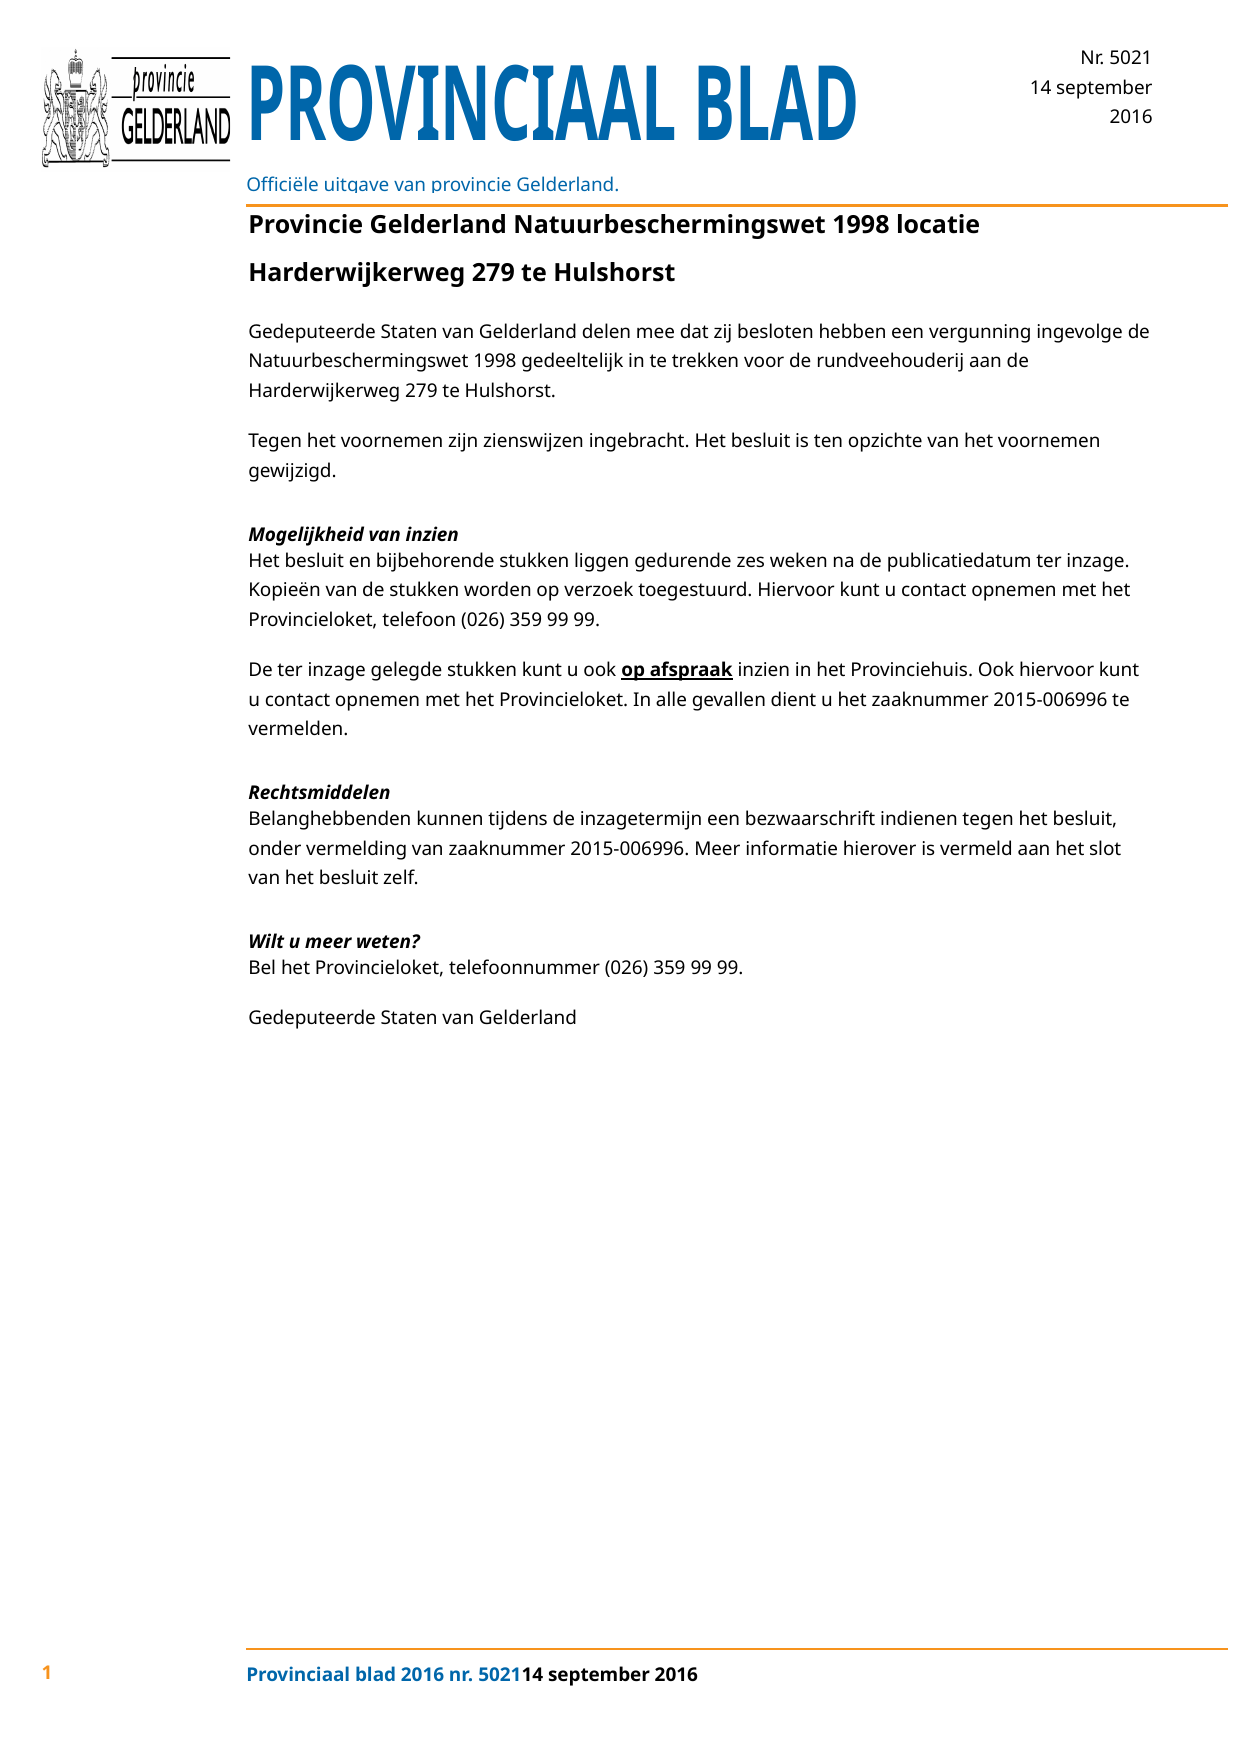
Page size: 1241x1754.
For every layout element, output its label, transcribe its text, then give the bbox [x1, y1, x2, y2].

text Provincie Gelderland Natuurbeschermingswet 1998 locatie Harderwijkerweg 279 te Hulshorst [248, 207, 1152, 288]
text Belanghebbenden kunnen tijdens de inzagetermijn een bezwaarschrift indienen tegen het besluit, onder vermelding van zaaknummer 2015-006996. Meer informatie hierover is vermeld aan het slot van het besluit zelf. [248, 805, 1152, 890]
text Tegen het voornemen zijn zienswijzen ingebracht. Het besluit is ten opzichte van het voornemen gewijzigd. [248, 427, 1152, 483]
text Gedeputeerde Staten van Gelderland [248, 1004, 1152, 1030]
text Mogelijkheid van inzien [248, 521, 1152, 547]
text Wilt u meer weten? [248, 928, 1152, 954]
text Het besluit en bijbehorende stukken liggen gedurende zes weken na de publicatiedatum ter inzage. Kopieën van de stukken worden op verzoek toegestuurd. Hiervoor kunt u contact opnemen met het Provincieloket, telefoon (026) 359 99 99. [248, 547, 1152, 632]
text Bel het Provincieloket, telefoonnummer (026) 359 99 99. [248, 954, 1152, 980]
picture [41, 47, 231, 172]
text De ter inzage gelegde stukken kunt u ook op afspraak inzien in het Provinciehuis. Ook hiervoor kunt u contact opnemen met het Provincieloket. In alle gevallen dient u het zaaknummer 2015-006996 te vermelden. [248, 656, 1152, 741]
text Gedeputeerde Staten van Gelderland delen mee dat zij besloten hebben een vergunning ingevolge de Natuurbeschermingswet 1998 gedeeltelijk in te trekken voor de rundveehouderij aan de Harderwijkerweg 279 te Hulshorst. [248, 318, 1152, 403]
text Rechtsmiddelen [248, 779, 1152, 805]
